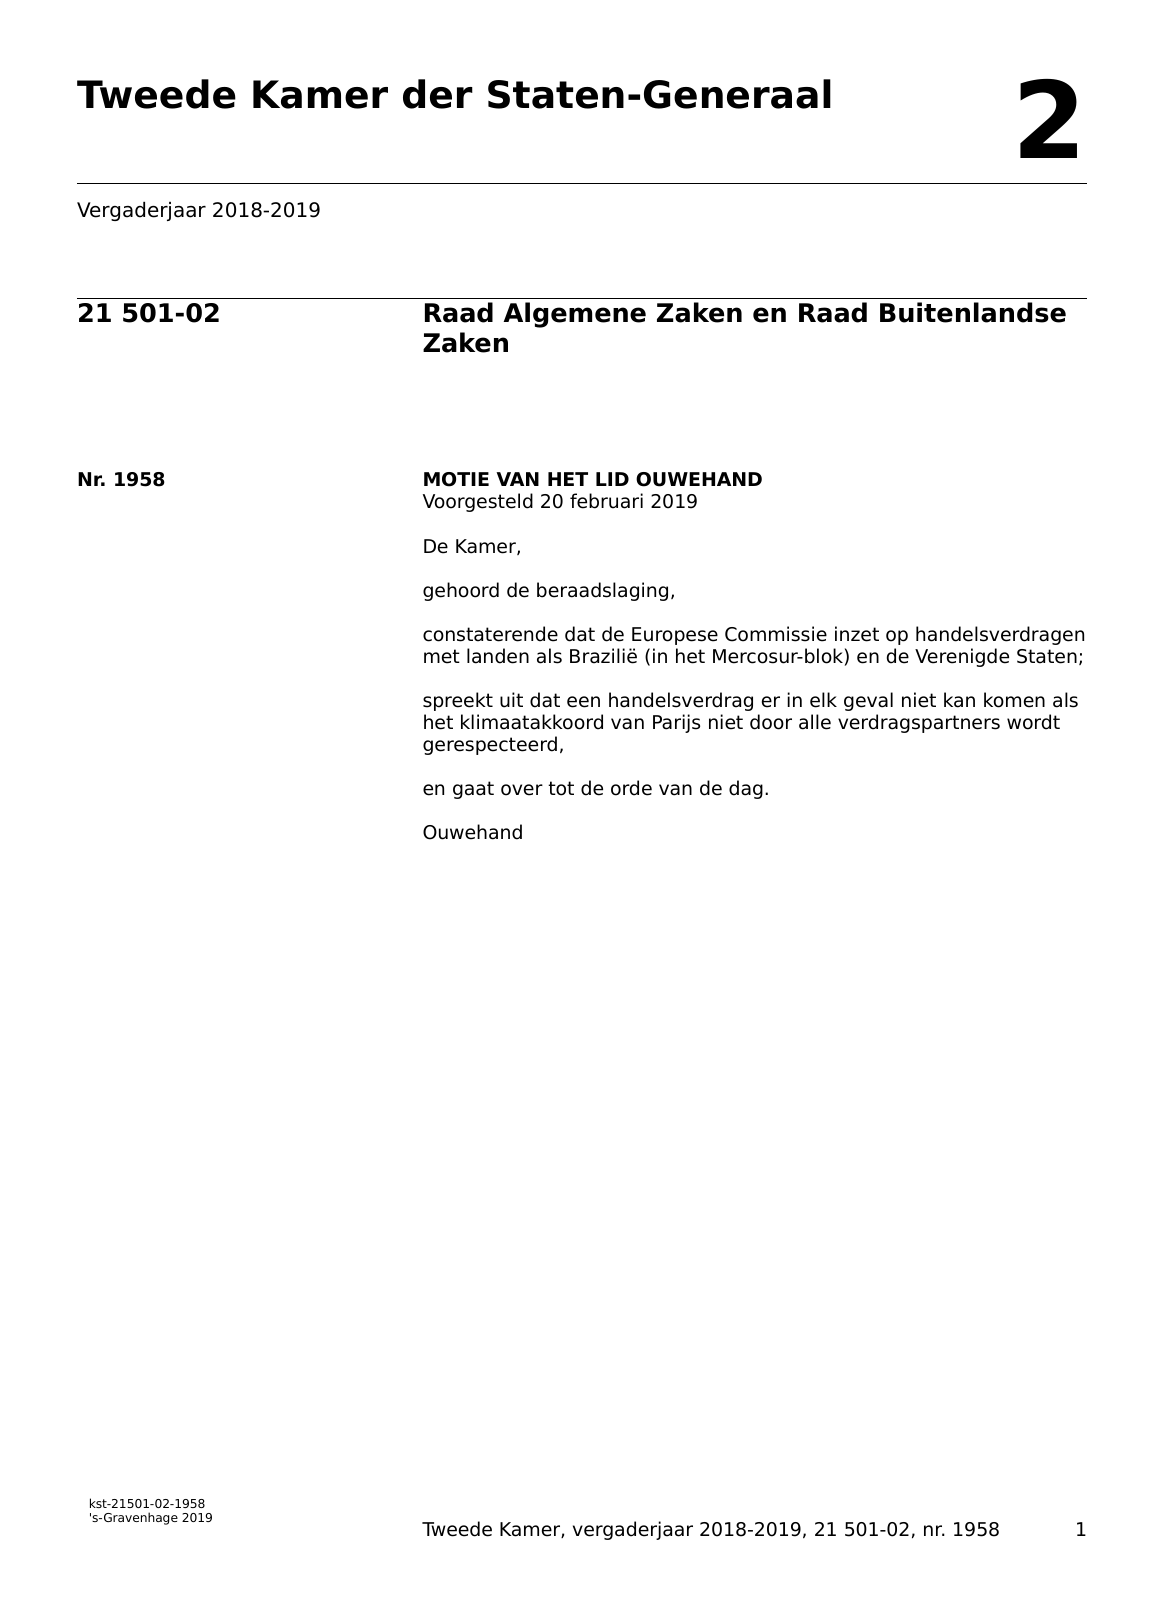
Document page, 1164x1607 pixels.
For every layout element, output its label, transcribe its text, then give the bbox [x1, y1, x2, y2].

text Voorgesteld 20 februari 2019 [422, 491, 1087, 513]
text constaterende dat de Europese Commissie inzet op handelsverdragen met landen als Brazilië (in het Mercosur-blok) en de Verenigde Staten; [422, 624, 1087, 668]
text kst-21501-02-1958 [88, 1497, 323, 1511]
text en gaat over tot de orde van de dag. [422, 778, 1087, 800]
table_header Tweede Kamer der Staten-Generaal [77, 59, 886, 183]
table_header 2 [886, 59, 1087, 183]
subtitle 21 501-02 Raad Algemene Zaken en Raad Buitenlandse Zaken [77, 299, 1087, 358]
text gehoord de beraadslaging, [422, 580, 1087, 602]
table_cell Vergaderjaar 2018-2019 [77, 184, 1087, 298]
text De Kamer, [422, 536, 1087, 557]
text Ouwehand [422, 822, 1087, 844]
text spreekt uit dat een handelsverdrag er in elk geval niet kan komen als het klimaatakkoord van Parijs niet door alle verdragspartners wordt gerespecteerd, [422, 690, 1087, 756]
text 's-Gravenhage 2019 [88, 1511, 323, 1525]
subtitle Nr. 1958 MOTIE VAN HET LID OUWEHAND [77, 469, 1087, 491]
